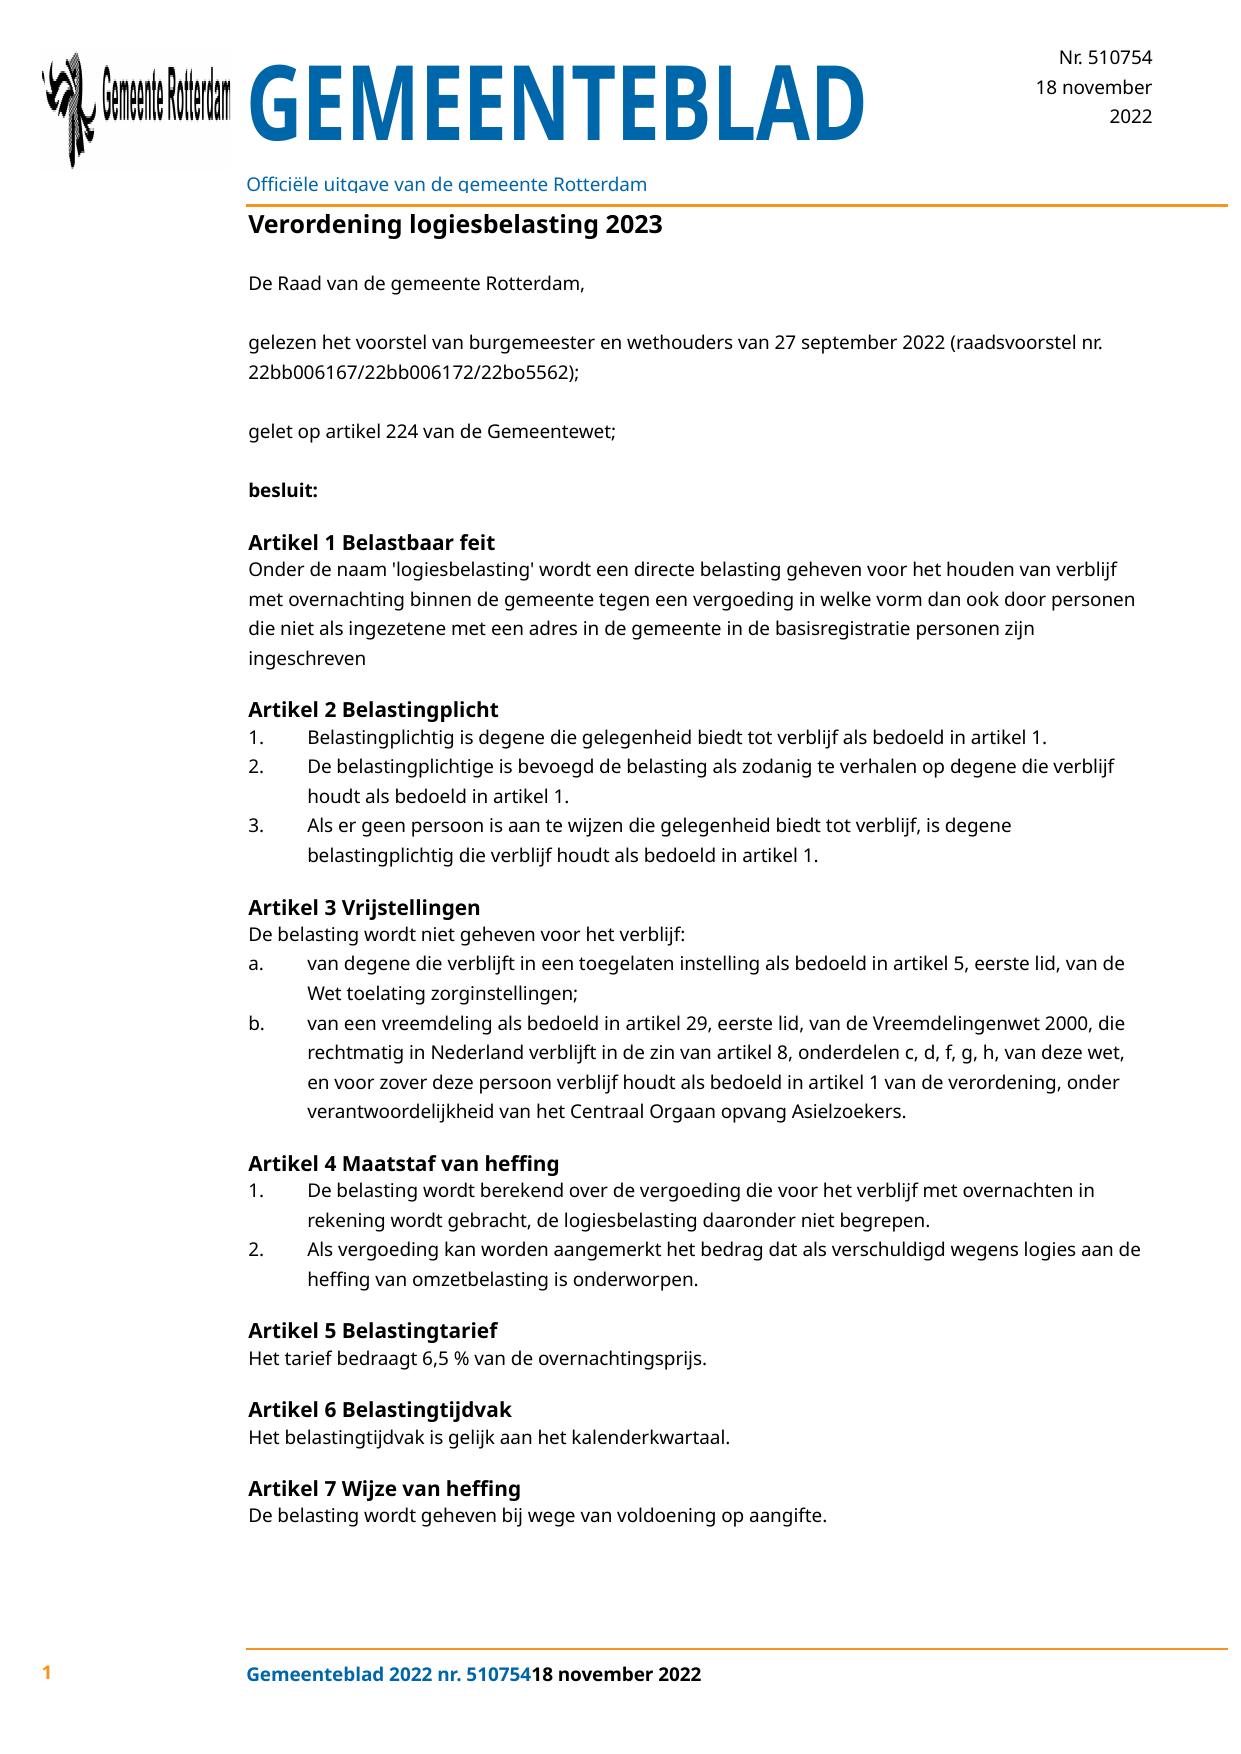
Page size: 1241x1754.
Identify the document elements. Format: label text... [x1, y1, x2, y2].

text besluit: [248, 477, 1152, 503]
text Artikel 5 Belastingtarief [248, 1317, 1152, 1345]
text gelet op artikel 224 van de Gemeentewet; [248, 418, 1152, 444]
text gelezen het voorstel van burgemeester en wethouders van 27 september 2022 (raadsvoorstel nr. 22bb006167/22bb006172/22bo5562); [248, 329, 1152, 385]
list De belasting wordt berekend over de vergoeding die voor het verblijf met overnachten in rekening wordt gebracht, de logiesbelasting daaronder niet begrepen. [248, 1177, 1152, 1233]
picture [41, 47, 231, 172]
list van een vreemdeling als bedoeld in artikel 29, eerste lid, van de Vreemdelingenwet 2000, die rechtmatig in Nederland verblijft in de zin van artikel 8, onderdelen c, d, f, g, h, van deze wet, en voor zover deze persoon verblijf houdt als bedoeld in artikel 1 van de verordening, onder verantwoordelijkheid van het Centraal Orgaan opvang Asielzoekers. [248, 1010, 1152, 1124]
text Artikel 2 Belastingplicht [248, 695, 1152, 724]
text Artikel 7 Wijze van heffing [248, 1474, 1152, 1503]
list Belastingplichtig is degene die gelegenheid biedt tot verblijf als bedoeld in artikel 1. [248, 724, 1152, 749]
list De belastingplichtige is bevoegd de belasting als zodanig te verhalen op degene die verblijf houdt als bedoeld in artikel 1. [248, 753, 1152, 809]
text De Raad van de gemeente Rotterdam, [248, 270, 1152, 296]
text Het belastingtijdvak is gelijk aan het kalenderkwartaal. [248, 1424, 1152, 1449]
list Als vergoeding kan worden aangemerkt het bedrag dat als verschuldigd wegens logies aan de heffing van omzetbelasting is onderworpen. [248, 1237, 1152, 1292]
text Artikel 4 Maatstaf van heffing [248, 1149, 1152, 1177]
text Artikel 1 Belastbaar feit [248, 528, 1152, 556]
text De belasting wordt niet geheven voor het verblijf: [248, 921, 1152, 947]
text Onder de naam 'logiesbelasting' wordt een directe belasting geheven voor het houden van verblijf met overnachting binnen de gemeente tegen een vergoeding in welke vorm dan ook door personen die niet als ingezetene met een adres in de gemeente in de basisregistratie personen zijn ingeschreven [248, 556, 1152, 671]
list Als er geen persoon is aan te wijzen die gelegenheid biedt tot verblijf, is degene belastingplichtig die verblijf houdt als bedoeld in artikel 1. [248, 813, 1152, 868]
text Artikel 6 Belastingtijdvak [248, 1395, 1152, 1424]
text Het tarief bedraagt 6,5 % van de overnachtingsprijs. [248, 1345, 1152, 1371]
list van degene die verblijft in een toegelaten instelling als bedoeld in artikel 5, eerste lid, van de Wet toelating zorginstellingen; [248, 951, 1152, 1006]
text De belasting wordt geheven bij wege van voldoening op aangifte. [248, 1503, 1152, 1528]
text Verordening logiesbelasting 2023 [248, 207, 1152, 241]
text Artikel 3 Vrijstellingen [248, 893, 1152, 921]
